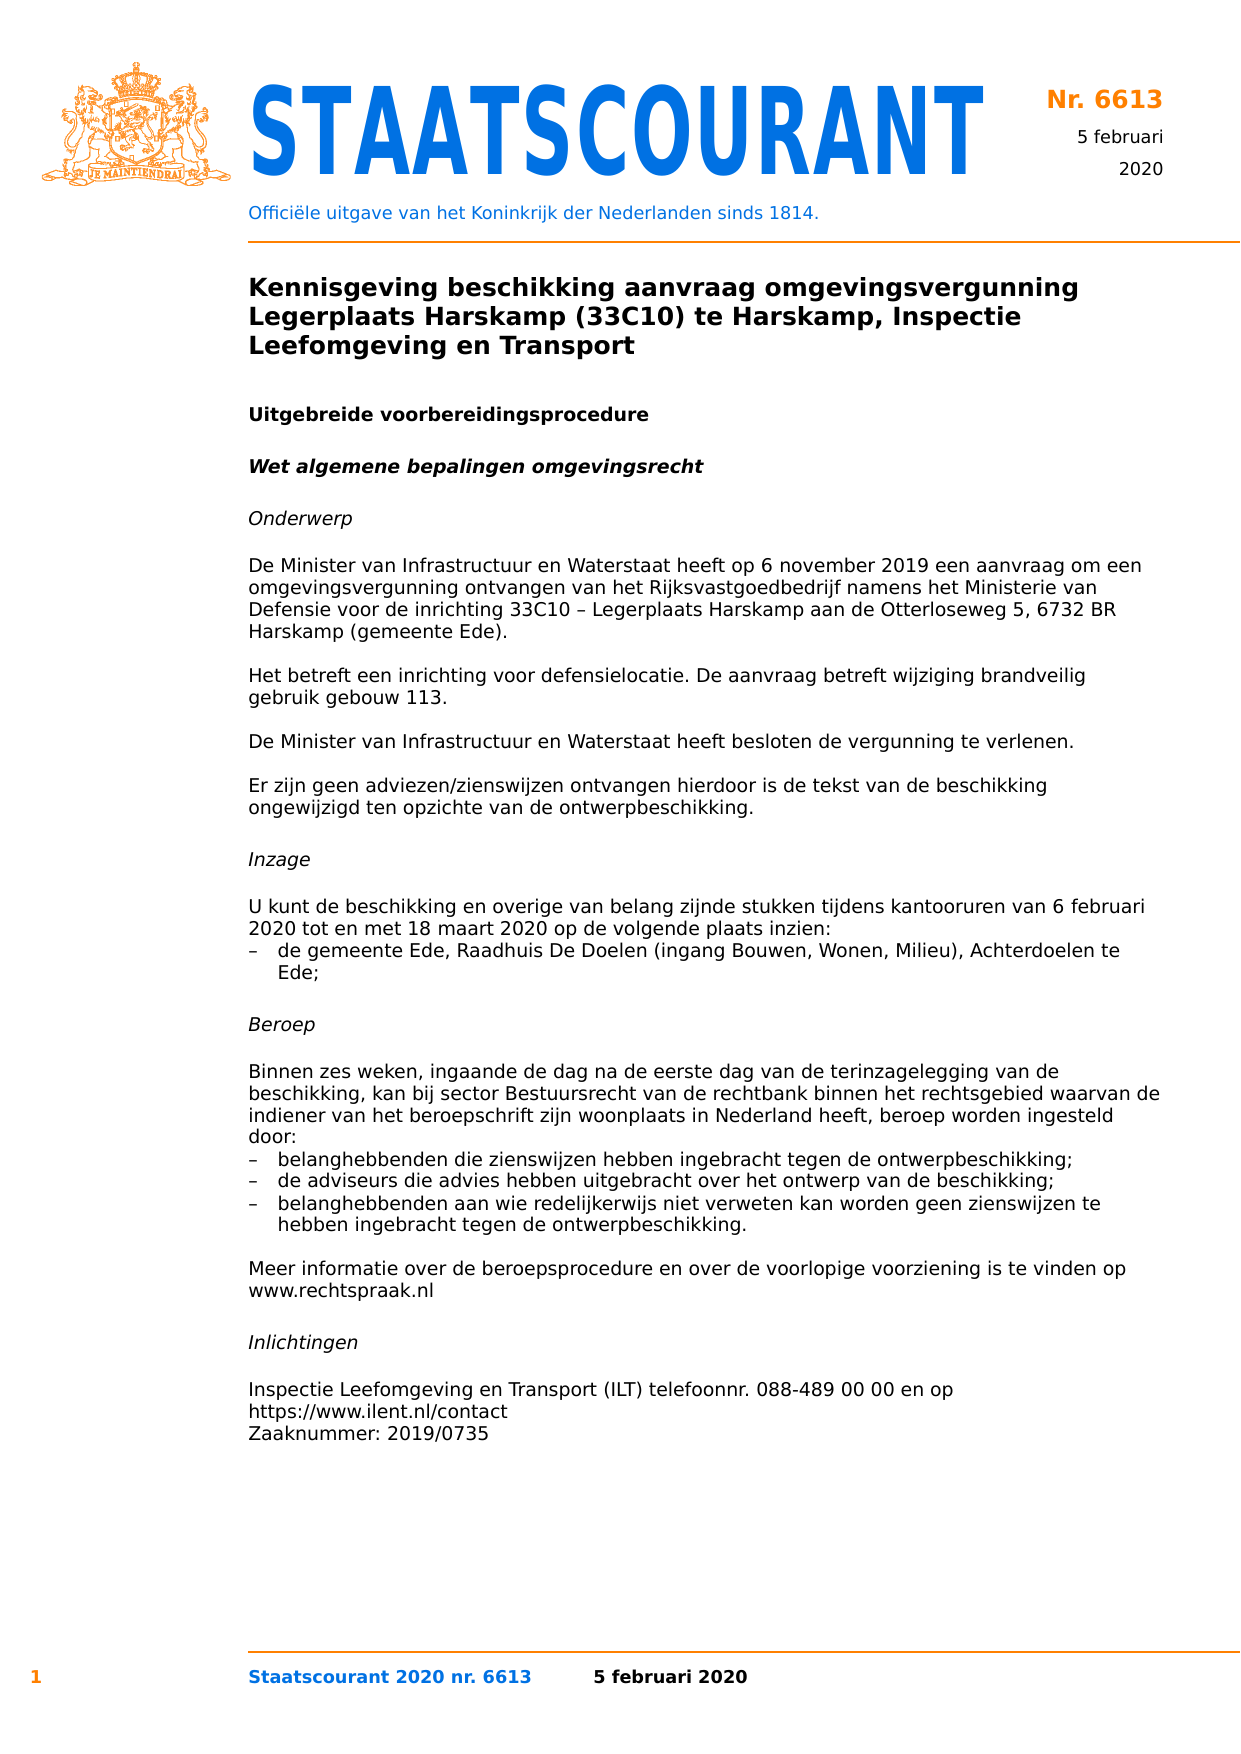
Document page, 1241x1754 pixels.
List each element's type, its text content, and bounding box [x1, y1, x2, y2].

text De Minister van Infrastructuur en Waterstaat heeft op 6 november 2019 een aanvraag om een omgevingsvergunning ontvangen van het Rijksvastgoedbedrijf namens het Ministerie van Defensie voor de inrichting 33C10 – Legerplaats Harskamp aan de Otterloseweg 5, 6732 BR Harskamp (gemeente Ede). [248, 555, 1163, 643]
table_cell 2020 [998, 153, 1240, 203]
subtitle Kennisgeving beschikking aanvraag omgevingsvergunning Legerplaats Harskamp (33C10) te Harskamp, Inspectie Leefomgeving en Transport [248, 273, 1163, 361]
text De Minister van Infrastructuur en Waterstaat heeft besloten de vergunning te verlenen. [248, 731, 1163, 753]
subtitle Onderwerp [248, 508, 1163, 530]
text Inspectie Leefomgeving en Transport (ILT) telefoonnr. 088-489 00 00 en op https://www.ilent.nl/contact [248, 1379, 1163, 1423]
subtitle Beroep [248, 1013, 1163, 1036]
text – belanghebbenden die zienswijzen hebben ingebracht tegen de ontwerpbeschikking; [248, 1148, 1163, 1170]
table_header STAATSCOURANT [248, 62, 998, 203]
subtitle Inzage [248, 849, 1163, 871]
text Er zijn geen adviezen/zienswijzen ontvangen hierdoor is de tekst van de beschikking ongewijzigd ten opzichte van de ontwerpbeschikking. [248, 775, 1163, 819]
text Meer informatie over de beroepsprocedure en over de voorlopige voorziening is te vinden op www.rechtspraak.nl [248, 1258, 1163, 1302]
text Zaaknummer: 2019/0735 [248, 1423, 1163, 1445]
text U kunt de beschikking en overige van belang zijnde stukken tijdens kantooruren van 6 februari 2020 tot en met 18 maart 2020 op de volgende plaats inzien: [248, 896, 1163, 939]
subtitle Inlichtingen [248, 1332, 1163, 1354]
text – de gemeente Ede, Raadhuis De Doelen (ingang Bouwen, Wonen, Milieu), Achterdoelen te Ede; [248, 939, 1163, 983]
text – belanghebbenden aan wie redelijkerwijs niet verweten kan worden geen zienswijzen te hebben ingebracht tegen de ontwerpbeschikking. [248, 1192, 1163, 1236]
table_cell 5 februari [998, 121, 1240, 153]
subtitle Wet algemene bepalingen omgevingsrecht [248, 456, 1163, 478]
text Binnen zes weken, ingaande de dag na de eerste dag van de terinzagelegging van de beschikking, kan bij sector Bestuursrecht van de rechtbank binnen het rechtsgebied waarvan de indiener van het beroepschrift zijn woonplaats in Nederland heeft, beroep worden ingesteld door: [248, 1061, 1163, 1148]
table_header Nr. 6613 [998, 62, 1240, 121]
picture [41, 62, 231, 186]
text – de adviseurs die advies hebben uitgebracht over het ontwerp van de beschikking; [248, 1170, 1163, 1192]
text Het betreft een inrichting voor defensielocatie. De aanvraag betreft wijziging brandveilig gebruik gebouw 113. [248, 665, 1163, 709]
subtitle Uitgebreide voorbereidingsprocedure [248, 404, 1163, 426]
table_cell Officiële uitgave van het Koninkrijk der Nederlanden sinds 1814. [248, 203, 1240, 241]
table_header [25, 62, 248, 241]
